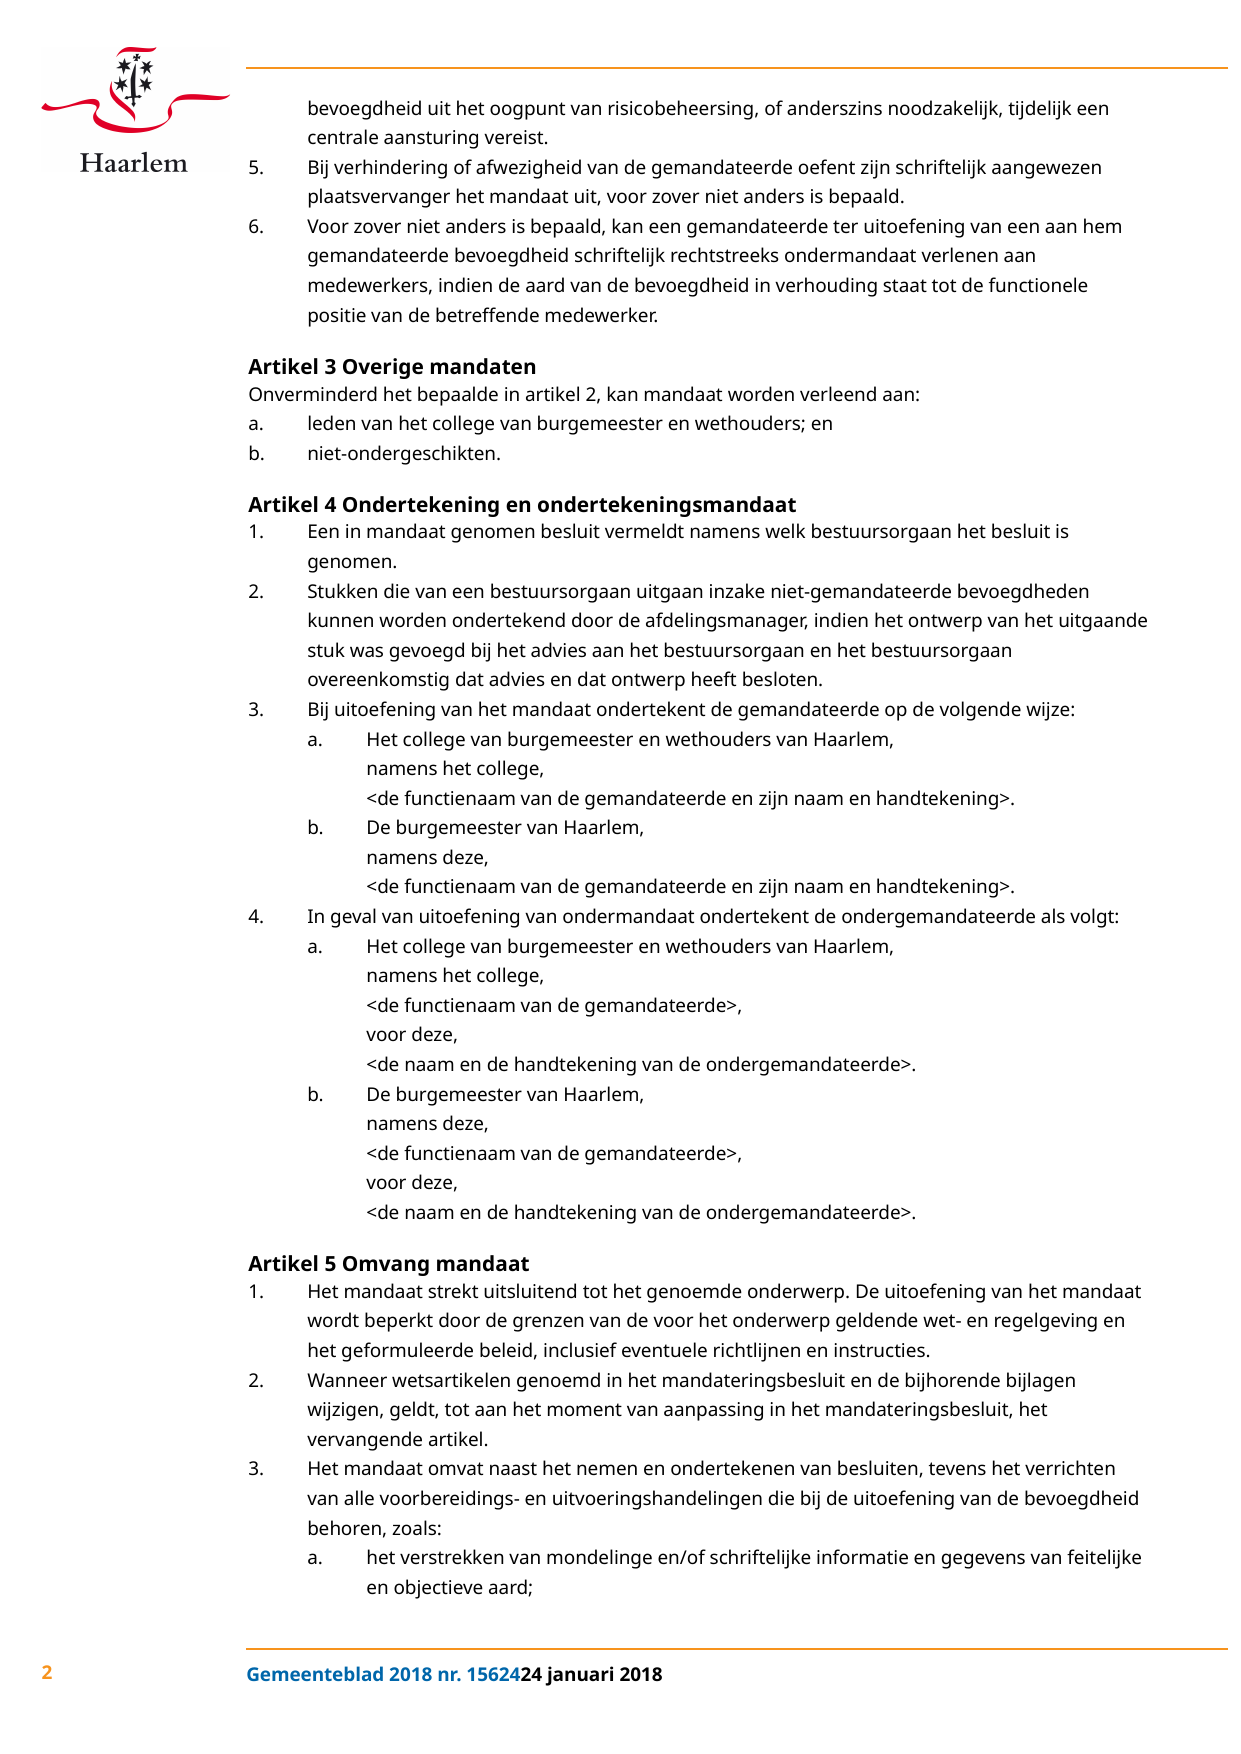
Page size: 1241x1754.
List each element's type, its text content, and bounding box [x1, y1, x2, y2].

list namens het college, [307, 755, 1152, 781]
picture [41, 47, 231, 172]
list De burgemeester van Haarlem, [307, 1081, 1152, 1107]
list <de functienaam van de gemandateerde en zijn naam en handtekening>. [307, 874, 1152, 899]
list Het mandaat strekt uitsluitend tot het genoemde onderwerp. De uitoefening van het mandaat wordt beperkt door de grenzen van de voor het onderwerp geldende wet- en regelgeving en het geformuleerde beleid, inclusief eventuele richtlijnen en instructies. [248, 1278, 1152, 1363]
list Bij verhindering of afwezigheid van de gemandateerde oefent zijn schriftelijk aangewezen plaatsvervanger het mandaat uit, voor zover niet anders is bepaald. [248, 154, 1152, 209]
list het verstrekken van mondelinge en/of schriftelijke informatie en gegevens van feitelijke en objectieve aard; [307, 1544, 1152, 1599]
list <de functienaam van de gemandateerde>, [307, 1140, 1152, 1166]
list Bij uitoefening van het mandaat ondertekent de gemandateerde op de volgende wijze: [248, 696, 1152, 722]
list <de functienaam van de gemandateerde>, [307, 992, 1152, 1018]
list Het college van burgemeester en wethouders van Haarlem, [307, 933, 1152, 959]
text Onverminderd het bepaalde in artikel 2, kan mandaat worden verleend aan: [248, 381, 1152, 406]
text Artikel 3 Overige mandaten [248, 352, 1152, 381]
text Artikel 5 Omvang mandaat [248, 1249, 1152, 1278]
list niet-ondergeschikten. [248, 440, 1152, 466]
list <de naam en de handtekening van de ondergemandateerde>. [307, 1051, 1152, 1077]
list namens het college, [307, 962, 1152, 988]
list Stukken die van een bestuursorgaan uitgaan inzake niet-gemandateerde bevoegdheden kunnen worden ondertekend door de afdelingsmanager, indien het ontwerp van het uitgaande stuk was gevoegd bij het advies aan het bestuursorgaan en het bestuursorgaan overeenkomstig dat advies en dat ontwerp heeft besloten. [248, 578, 1152, 692]
list leden van het college van burgemeester en wethouders; en [248, 410, 1152, 436]
list Wanneer wetsartikelen genoemd in het mandateringsbesluit en de bijhorende bijlagen wijzigen, geldt, tot aan het moment van aanpassing in het mandateringsbesluit, het vervangende artikel. [248, 1367, 1152, 1452]
list Voor zover niet anders is bepaald, kan een gemandateerde ter uitoefening van een aan hem gemandateerde bevoegdheid schriftelijk rechtstreeks ondermandaat verlenen aan medewerkers, indien de aard van de bevoegdheid in verhouding staat tot de functionele positie van de betreffende medewerker. [248, 213, 1152, 328]
list namens deze, [307, 1110, 1152, 1136]
list voor deze, [307, 1169, 1152, 1195]
list voor deze, [307, 1022, 1152, 1047]
list Het college van burgemeester en wethouders van Haarlem, [307, 726, 1152, 752]
list bevoegdheid uit het oogpunt van risicobeheersing, of anderszins noodzakelijk, tijdelijk een centrale aansturing vereist. [248, 95, 1152, 150]
list De burgemeester van Haarlem, [307, 814, 1152, 840]
list In geval van uitoefening van ondermandaat ondertekent de ondergemandateerde als volgt: [248, 903, 1152, 929]
text Artikel 4 Ondertekening en ondertekeningsmandaat [248, 490, 1152, 519]
list <de functienaam van de gemandateerde en zijn naam en handtekening>. [307, 785, 1152, 811]
list <de naam en de handtekening van de ondergemandateerde>. [307, 1199, 1152, 1225]
list Het mandaat omvat naast het nemen en ondertekenen van besluiten, tevens het verrichten van alle voorbereidings- en uitvoeringshandelingen die bij de uitoefening van de bevoegdheid behoren, zoals: [248, 1456, 1152, 1540]
list namens deze, [307, 844, 1152, 870]
list Een in mandaat genomen besluit vermeldt namens welk bestuursorgaan het besluit is genomen. [248, 519, 1152, 574]
